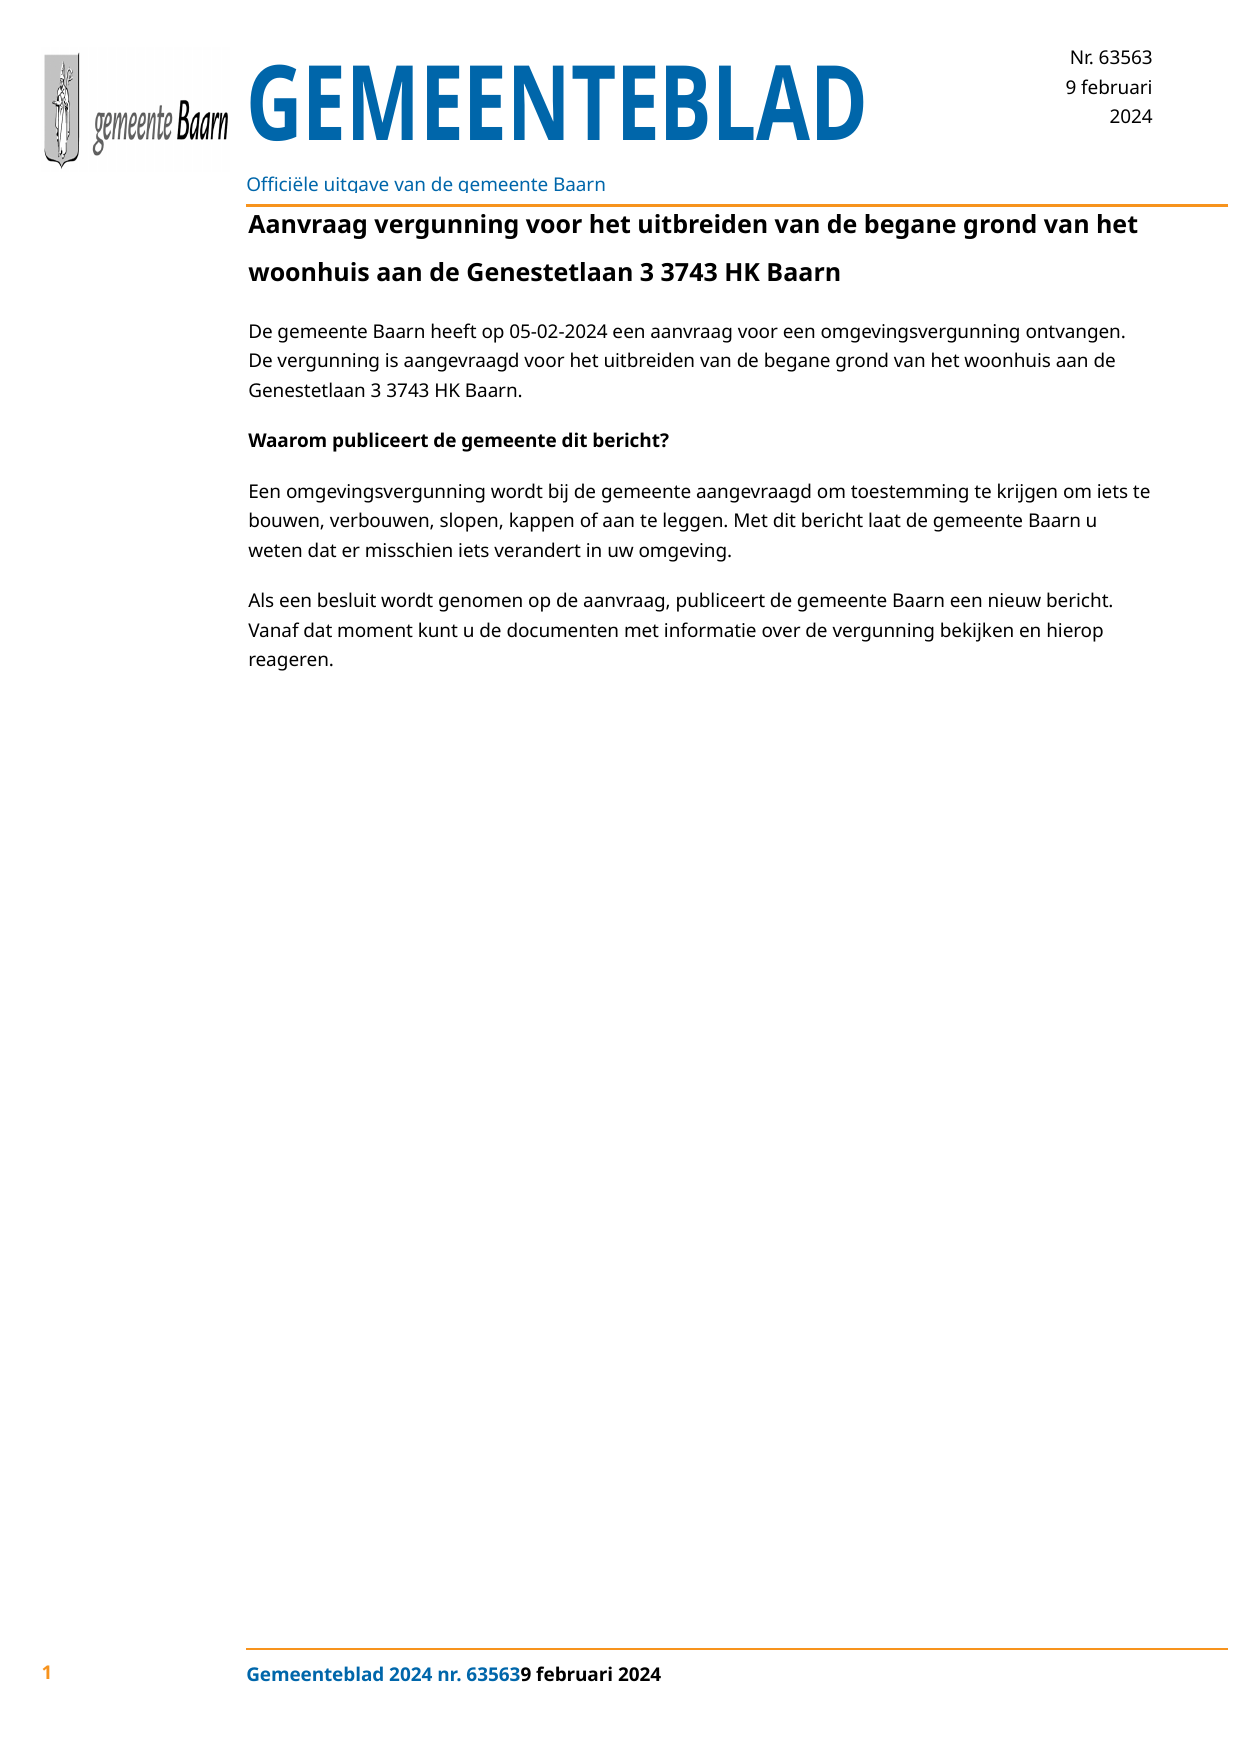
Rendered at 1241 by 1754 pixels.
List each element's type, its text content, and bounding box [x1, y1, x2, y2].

picture [41, 47, 231, 172]
text Waarom publiceert de gemeente dit bericht? [248, 427, 1152, 453]
text Aanvraag vergunning voor het uitbreiden van de begane grond van het woonhuis aan de Genestetlaan 3 3743 HK Baarn [248, 207, 1152, 288]
text De gemeente Baarn heeft op 05-02-2024 een aanvraag voor een omgevingsvergunning ontvangen. De vergunning is aangevraagd voor het uitbreiden van de begane grond van het woonhuis aan de Genestetlaan 3 3743 HK Baarn. [248, 318, 1152, 403]
text Een omgevingsvergunning wordt bij de gemeente aangevraagd om toestemming te krijgen om iets te bouwen, verbouwen, slopen, kappen of aan te leggen. Met dit bericht laat de gemeente Baarn u weten dat er misschien iets verandert in uw omgeving. [248, 478, 1152, 563]
text Als een besluit wordt genomen op de aanvraag, publiceert de gemeente Baarn een nieuw bericht. Vanaf dat moment kunt u de documenten met informatie over de vergunning bekijken en hierop reageren. [248, 587, 1152, 672]
